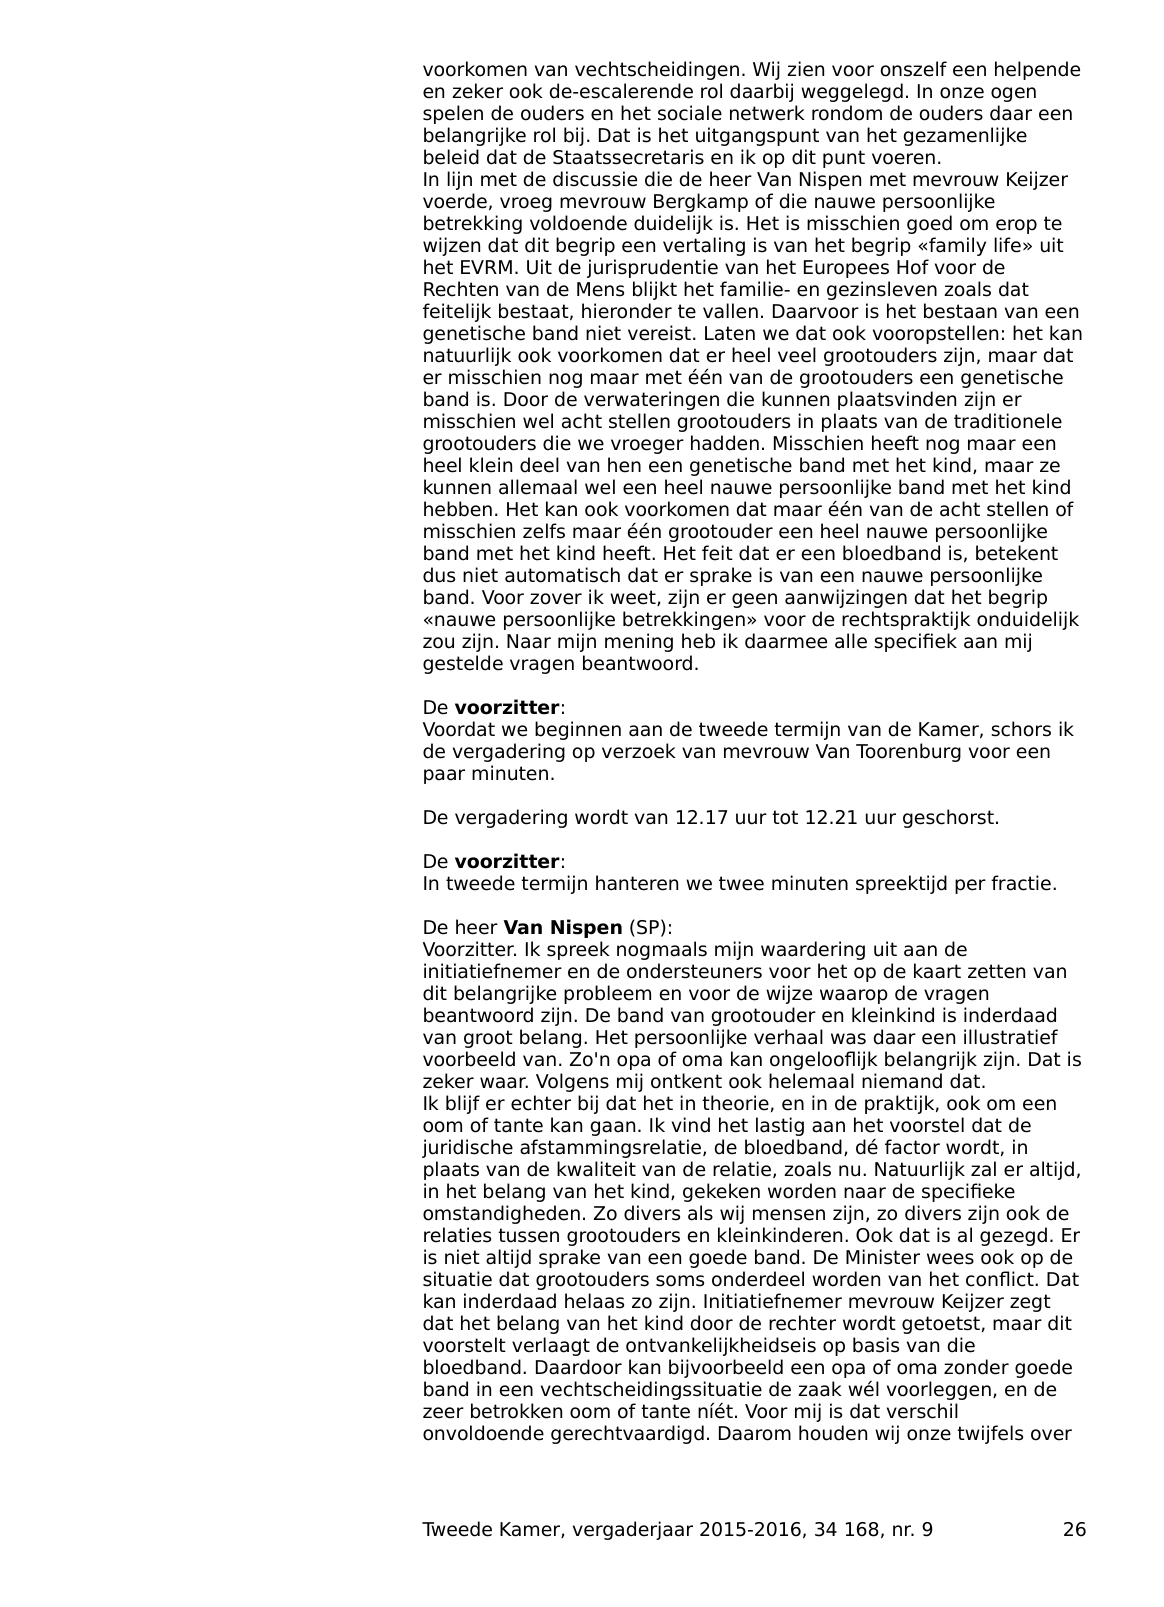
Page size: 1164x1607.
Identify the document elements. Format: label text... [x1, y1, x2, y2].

text Voorzitter. Ik spreek nogmaals mijn waardering uit aan de initiatiefnemer en de ondersteuners voor het op de kaart zetten van dit belangrijke probleem en voor de wijze waarop de vragen beantwoord zijn. De band van grootouder en kleinkind is inderdaad van groot belang. Het persoonlijke verhaal was daar een illustratief voorbeeld van. Zo'n opa of oma kan ongelooflijk belangrijk zijn. Dat is zeker waar. Volgens mij ontkent ook helemaal niemand dat. [422, 939, 1087, 1093]
text Ik blijf er echter bij dat het in theorie, en in de praktijk, ook om een oom of tante kan gaan. Ik vind het lastig aan het voorstel dat de juridische afstammingsrelatie, de bloedband, dé factor wordt, in plaats van de kwaliteit van de relatie, zoals nu. Natuurlijk zal er altijd, in het belang van het kind, gekeken worden naar de specifieke omstandigheden. Zo divers als wij mensen zijn, zo divers zijn ook de relaties tussen grootouders en kleinkinderen. Ook dat is al gezegd. Er is niet altijd sprake van een goede band. De Minister wees ook op de situatie dat grootouders soms onderdeel worden van het conflict. Dat kan inderdaad helaas zo zijn. Initiatiefnemer mevrouw Keijzer zegt dat het belang van het kind door de rechter wordt getoetst, maar dit voorstelt verlaagt de ontvankelijkheidseis op basis van die bloedband. Daardoor kan bijvoorbeeld een opa of oma zonder goede band in een vechtscheidingssituatie de zaak wél voorleggen, en de zeer betrokken oom of tante níét. Voor mij is dat verschil onvoldoende gerechtvaardigd. Daarom houden wij onze twijfels over [422, 1093, 1087, 1444]
text De vergadering wordt van 12.17 uur tot 12.21 uur geschorst. [422, 807, 1087, 829]
text In tweede termijn hanteren we twee minuten spreektijd per fractie. [422, 873, 1087, 895]
text De heer Van Nispen (SP): [422, 917, 1087, 939]
text voorkomen van vechtscheidingen. Wij zien voor onszelf een helpende en zeker ook de-escalerende rol daarbij weggelegd. In onze ogen spelen de ouders en het sociale netwerk rondom de ouders daar een belangrijke rol bij. Dat is het uitgangspunt van het gezamenlijke beleid dat de Staatssecretaris en ik op dit punt voeren. [422, 59, 1087, 169]
text De voorzitter: [422, 851, 1087, 873]
text In lijn met de discussie die de heer Van Nispen met mevrouw Keijzer voerde, vroeg mevrouw Bergkamp of die nauwe persoonlijke betrekking voldoende duidelijk is. Het is misschien goed om erop te wijzen dat dit begrip een vertaling is van het begrip «family life» uit het EVRM. Uit de jurisprudentie van het Europees Hof voor de Rechten van de Mens blijkt het familie- en gezinsleven zoals dat feitelijk bestaat, hieronder te vallen. Daarvoor is het bestaan van een genetische band niet vereist. Laten we dat ook vooropstellen: het kan natuurlijk ook voorkomen dat er heel veel grootouders zijn, maar dat er misschien nog maar met één van de grootouders een genetische band is. Door de verwateringen die kunnen plaatsvinden zijn er misschien wel acht stellen grootouders in plaats van de traditionele grootouders die we vroeger hadden. Misschien heeft nog maar een heel klein deel van hen een genetische band met het kind, maar ze kunnen allemaal wel een heel nauwe persoonlijke band met het kind hebben. Het kan ook voorkomen dat maar één van de acht stellen of misschien zelfs maar één grootouder een heel nauwe persoonlijke band met het kind heeft. Het feit dat er een bloedband is, betekent dus niet automatisch dat er sprake is van een nauwe persoonlijke band. Voor zover ik weet, zijn er geen aanwijzingen dat het begrip «nauwe persoonlijke betrekkingen» voor de rechtspraktijk onduidelijk zou zijn. Naar mijn mening heb ik daarmee alle specifiek aan mij gestelde vragen beantwoord. [422, 169, 1087, 674]
text De voorzitter: [422, 697, 1087, 719]
text Voordat we beginnen aan de tweede termijn van de Kamer, schors ik de vergadering op verzoek van mevrouw Van Toorenburg voor een paar minuten. [422, 719, 1087, 784]
